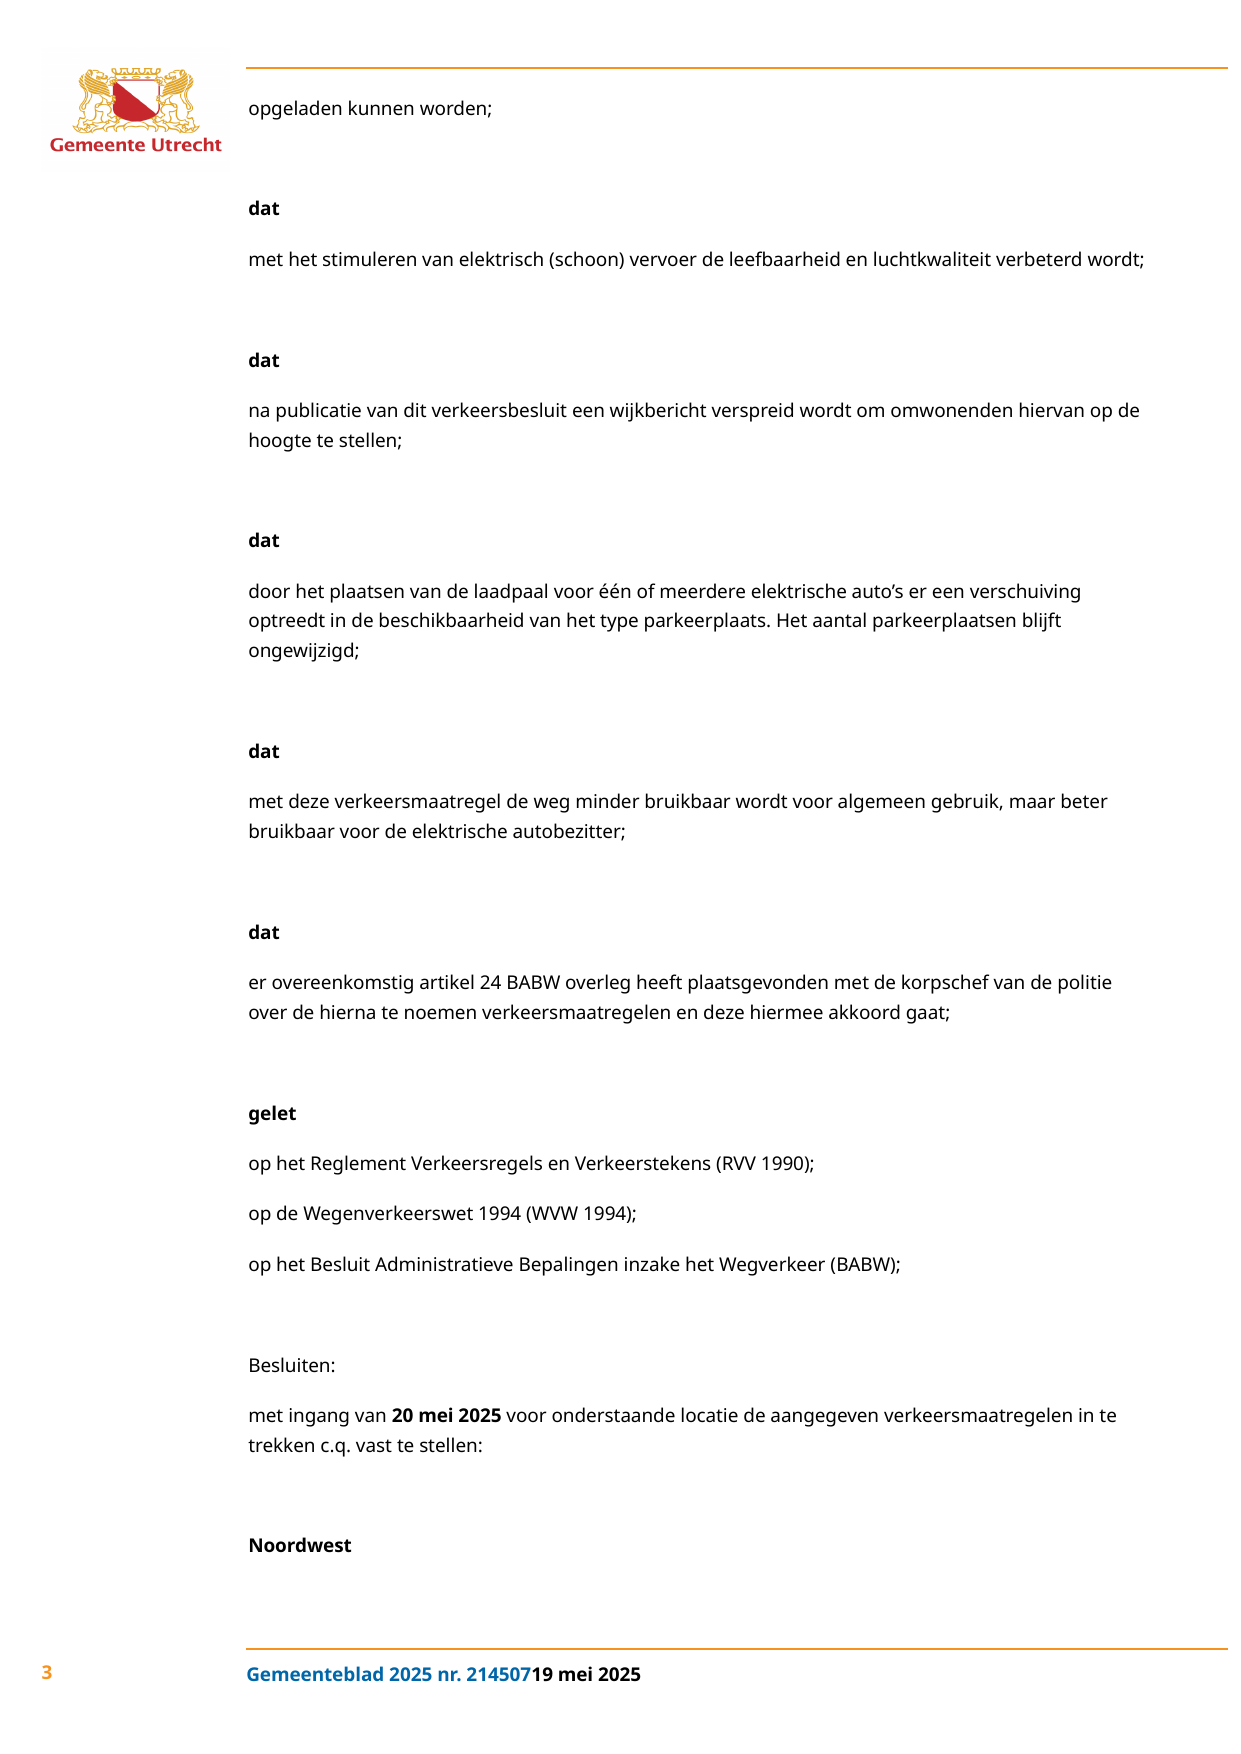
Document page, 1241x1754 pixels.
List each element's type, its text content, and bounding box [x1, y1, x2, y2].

text opgeladen kunnen worden; [248, 95, 1152, 121]
text op het Reglement Verkeersregels en Verkeerstekens (RVV 1990); [248, 1150, 1152, 1176]
text na publicatie van dit verkeersbesluit een wijkbericht verspreid wordt om omwonenden hiervan op de hoogte te stellen; [248, 397, 1152, 453]
text dat [248, 347, 1152, 373]
text op het Besluit Administratieve Bepalingen inzake het Wegverkeer (BABW); [248, 1251, 1152, 1277]
text Besluiten: [248, 1352, 1152, 1378]
text op de Wegenverkeerswet 1994 (WVW 1994); [248, 1201, 1152, 1226]
picture [41, 47, 231, 172]
text Noordwest [248, 1533, 1152, 1558]
text dat [248, 738, 1152, 764]
text met het stimuleren van elektrisch (schoon) vervoer de leefbaarheid en luchtkwaliteit verbeterd wordt; [248, 246, 1152, 272]
text dat [248, 196, 1152, 221]
text met ingang van 20 mei 2025 voor onderstaande locatie de aangegeven verkeersmaatregelen in te trekken c.q. vast te stellen: [248, 1402, 1152, 1458]
text met deze verkeersmaatregel de weg minder bruikbaar wordt voor algemeen gebruik, maar beter bruikbaar voor de elektrische autobezitter; [248, 788, 1152, 844]
text gelet [248, 1100, 1152, 1126]
text er overeenkomstig artikel 24 BABW overleg heeft plaatsgevonden met de korpschef van de politie over de hierna te noemen verkeersmaatregelen en deze hiermee akkoord gaat; [248, 969, 1152, 1025]
text dat [248, 919, 1152, 945]
text door het plaatsen van de laadpaal voor één of meerdere elektrische auto’s er een verschuiving optreedt in de beschikbaarheid van het type parkeerplaats. Het aantal parkeerplaatsen blijft ongewijzigd; [248, 578, 1152, 663]
text dat [248, 528, 1152, 553]
